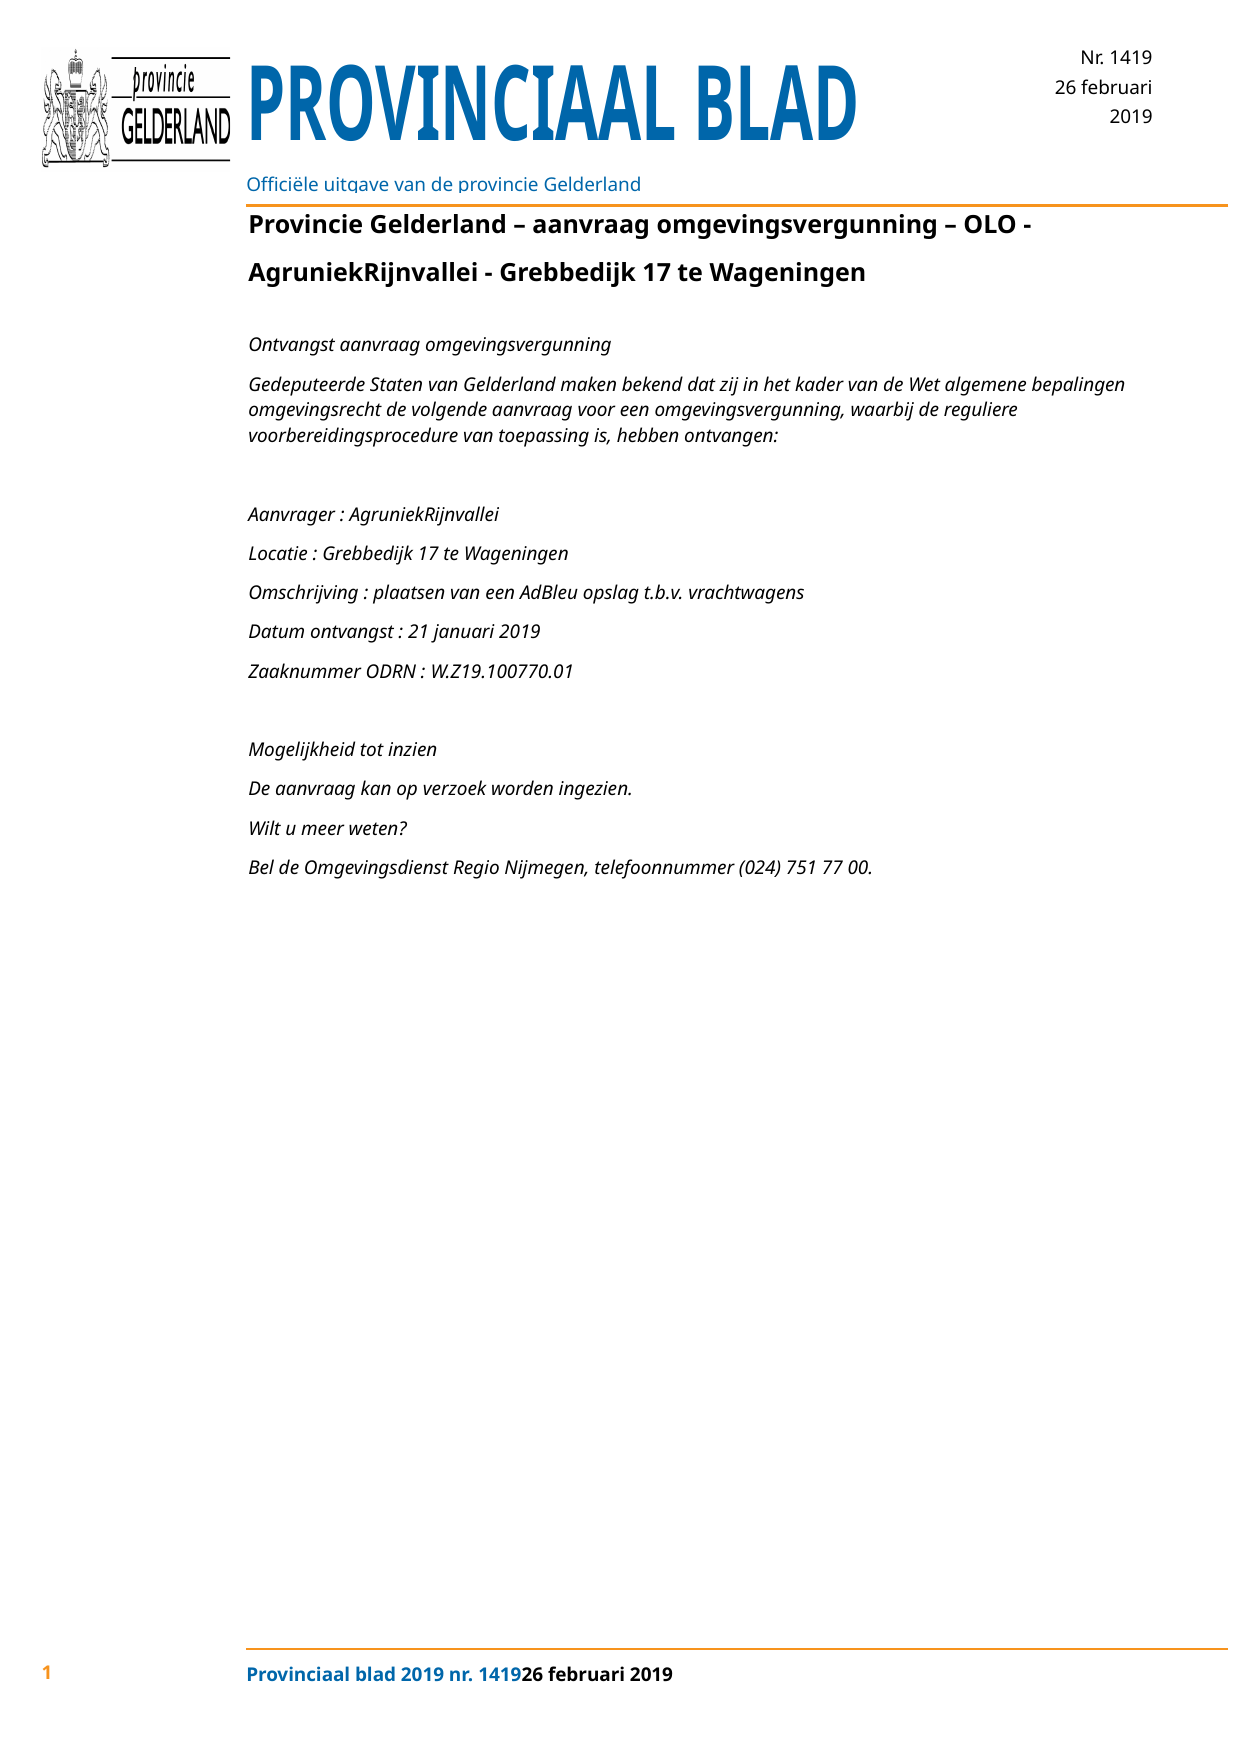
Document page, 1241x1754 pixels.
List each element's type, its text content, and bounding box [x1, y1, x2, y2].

text Aanvrager : AgruniekRijnvallei [248, 501, 1152, 526]
text Bel de Omgevingsdienst Regio Nijmegen, telefoonnummer (024) 751 77 00. [248, 854, 1152, 880]
text Ontvangst aanvraag omgevingsvergunning [248, 331, 1152, 357]
text Gedeputeerde Staten van Gelderland maken bekend dat zij in het kader van de Wet algemene bepalingen omgevingsrecht de volgende aanvraag voor een omgevingsvergunning, waarbij de reguliere voorbereidingsprocedure van toepassing is, hebben ontvangen: [248, 371, 1152, 448]
text Zaaknummer ODRN : W.Z19.100770.01 [248, 658, 1152, 683]
picture [41, 47, 231, 172]
text Mogelijkheid tot inzien [248, 736, 1152, 762]
text Wilt u meer weten? [248, 815, 1152, 841]
text De aanvraag kan op verzoek worden ingezien. [248, 776, 1152, 801]
text Provincie Gelderland – aanvraag omgevingsvergunning – OLO - AgruniekRijnvallei - Grebbedijk 17 te Wageningen [248, 207, 1152, 288]
text Omschrijving : plaatsen van een AdBleu opslag t.b.v. vrachtwagens [248, 579, 1152, 605]
text Locatie : Grebbedijk 17 te Wageningen [248, 540, 1152, 566]
text Datum ontvangst : 21 januari 2019 [248, 618, 1152, 644]
